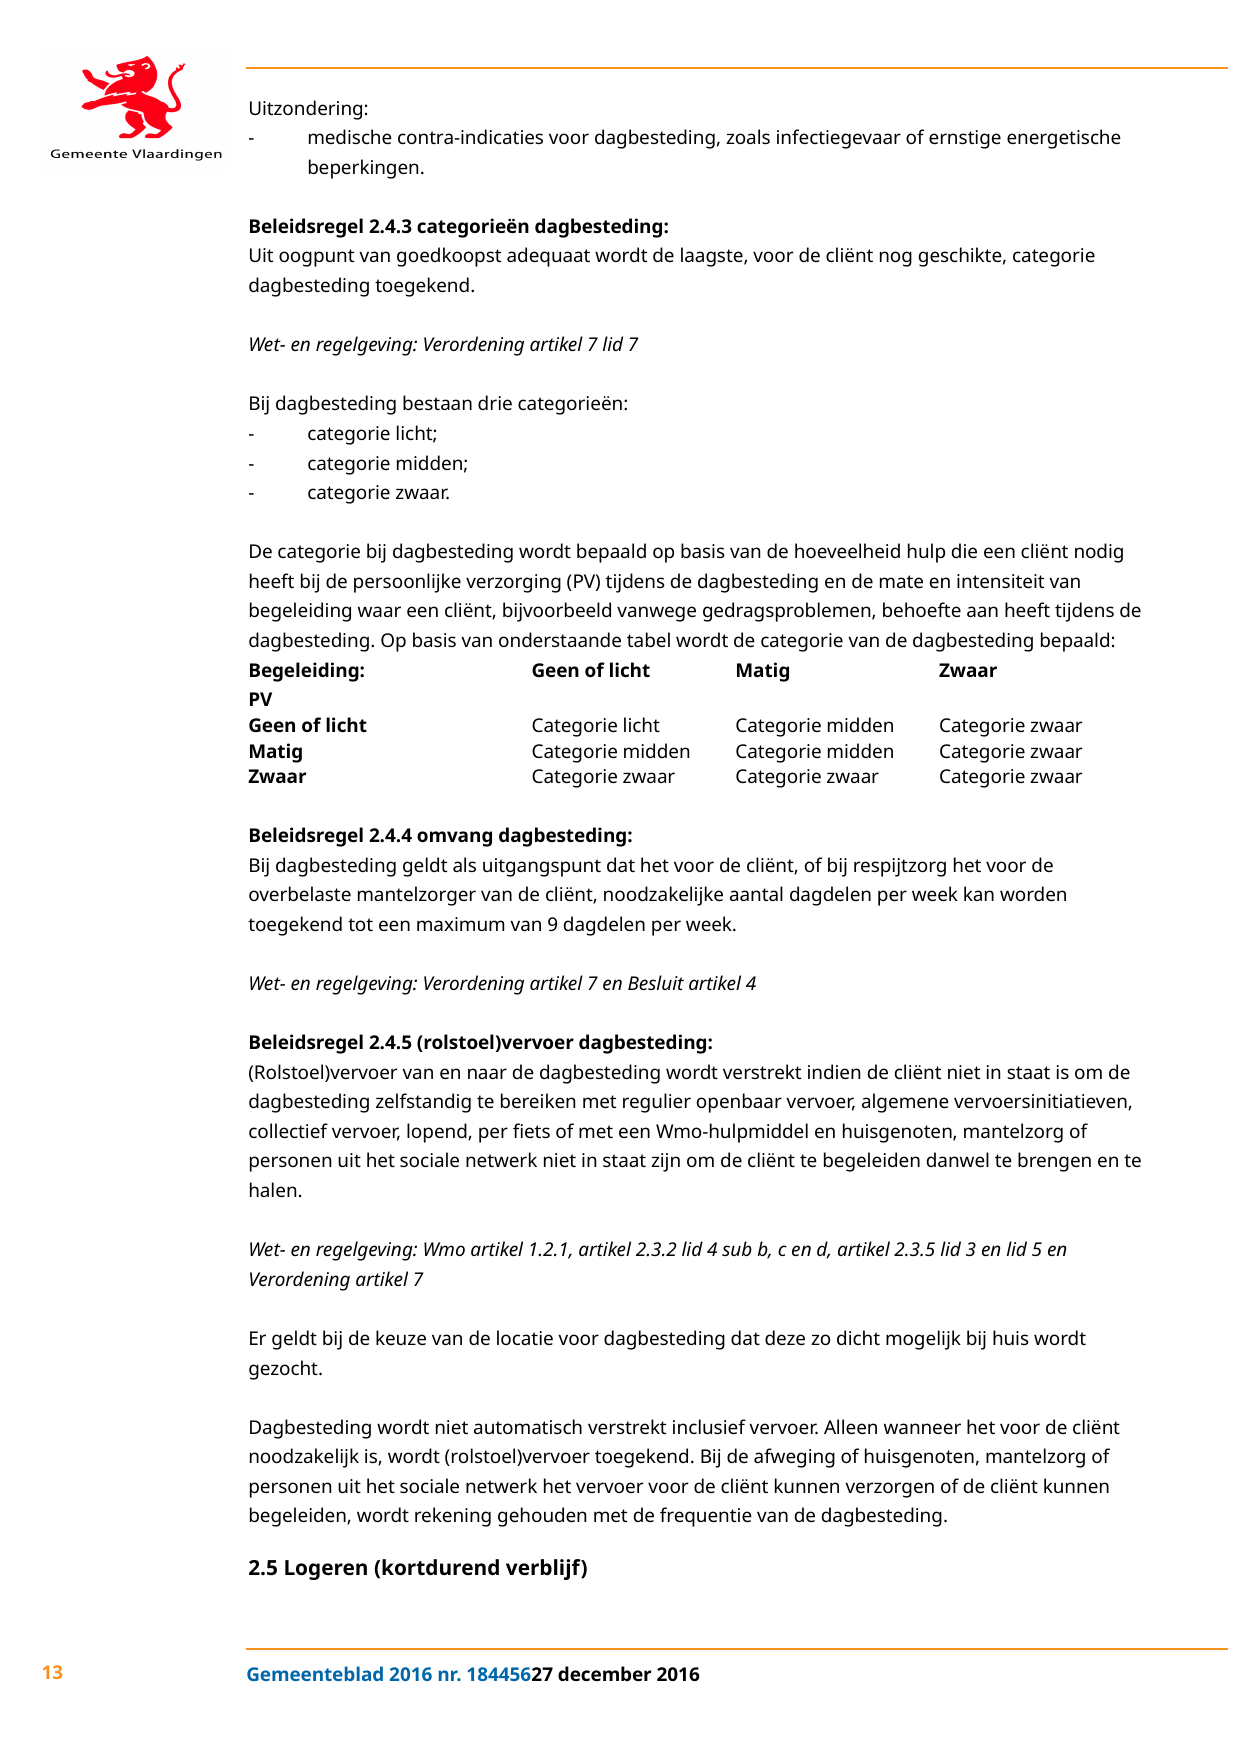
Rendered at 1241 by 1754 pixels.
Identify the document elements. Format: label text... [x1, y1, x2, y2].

table_cell Categorie zwaar [939, 764, 1152, 789]
text Beleidsregel 2.4.4 omvang dagbesteding: [248, 822, 1152, 848]
table_cell Categorie zwaar [939, 712, 1152, 738]
table_cell Categorie midden [735, 712, 939, 738]
text Beleidsregel 2.4.5 (rolstoel)vervoer dagbesteding: [248, 1029, 1152, 1055]
table_cell Categorie zwaar [939, 738, 1152, 764]
table_cell Zwaar [248, 764, 531, 789]
table_cell Categorie midden [735, 738, 939, 764]
text Wet- en regelgeving: Verordening artikel 7 lid 7 [248, 331, 1152, 357]
table_header Geen of licht [531, 657, 735, 712]
text Wet- en regelgeving: Wmo artikel 1.2.1, artikel 2.3.2 lid 4 sub b, c en d, artikel 2.3.5 lid 3 en lid 5 en Verordening artikel 7 [248, 1236, 1152, 1292]
table_cell Categorie midden [531, 738, 735, 764]
text Uit oogpunt van goedkoopst adequaat wordt de laagste, voor de cliënt nog geschikte, categorie dagbesteding toegekend. [248, 243, 1152, 298]
text Bij dagbesteding bestaan drie categorieën: [248, 391, 1152, 416]
table_cell Categorie licht [531, 712, 735, 738]
text Uitzondering: [248, 95, 1152, 121]
text Dagbesteding wordt niet automatisch verstrekt inclusief vervoer. Alleen wanneer het voor de cliënt noodzakelijk is, wordt (rolstoel)vervoer toegekend. Bij de afweging of huisgenoten, mantelzorg of personen uit het sociale netwerk het vervoer voor de cliënt kunnen verzorgen of de cliënt kunnen begeleiden, wordt rekening gehouden met de frequentie van de dagbesteding. [248, 1414, 1152, 1528]
table_header Matig [735, 657, 939, 712]
table_header Zwaar [939, 657, 1152, 712]
list categorie midden; [248, 450, 1152, 476]
table_cell Categorie zwaar [735, 764, 939, 789]
text Beleidsregel 2.4.3 categorieën dagbesteding: [248, 213, 1152, 239]
table_header Begeleiding: PV [248, 657, 531, 712]
text Bij dagbesteding geldt als uitgangspunt dat het voor de cliënt, of bij respijtzorg het voor de overbelaste mantelzorger van de cliënt, noodzakelijke aantal dagdelen per week kan worden toegekend tot een maximum van 9 dagdelen per week. [248, 852, 1152, 937]
table_cell Geen of licht [248, 712, 531, 738]
text Wet- en regelgeving: Verordening artikel 7 en Besluit artikel 4 [248, 970, 1152, 996]
text (Rolstoel)vervoer van en naar de dagbesteding wordt verstrekt indien de cliënt niet in staat is om de dagbesteding zelfstandig te bereiken met regulier openbaar vervoer, algemene vervoersinitiatieven, collectief vervoer, lopend, per fiets of met een Wmo-hulpmiddel en huisgenoten, mantelzorg of personen uit het sociale netwerk niet in staat zijn om de cliënt te begeleiden danwel te brengen en te halen. [248, 1059, 1152, 1203]
table_cell Matig [248, 738, 531, 764]
text 2.5 Logeren (kortdurend verblijf) [248, 1553, 1152, 1582]
text De categorie bij dagbesteding wordt bepaald op basis van de hoeveelheid hulp die een cliënt nodig heeft bij de persoonlijke verzorging (PV) tijdens de dagbesteding en de mate en intensiteit van begeleiding waar een cliënt, bijvoorbeeld vanwege gedragsproblemen, behoefte aan heeft tijdens de dagbesteding. Op basis van onderstaande tabel wordt de categorie van de dagbesteding bepaald: [248, 538, 1152, 653]
table_cell Categorie zwaar [531, 764, 735, 789]
list medische contra-indicaties voor dagbesteding, zoals infectiegevaar of ernstige energetische beperkingen. [248, 124, 1152, 180]
text Er geldt bij de keuze van de locatie voor dagbesteding dat deze zo dicht mogelijk bij huis wordt gezocht. [248, 1325, 1152, 1381]
list categorie licht; [248, 420, 1152, 446]
picture [41, 47, 231, 172]
list categorie zwaar. [248, 479, 1152, 505]
